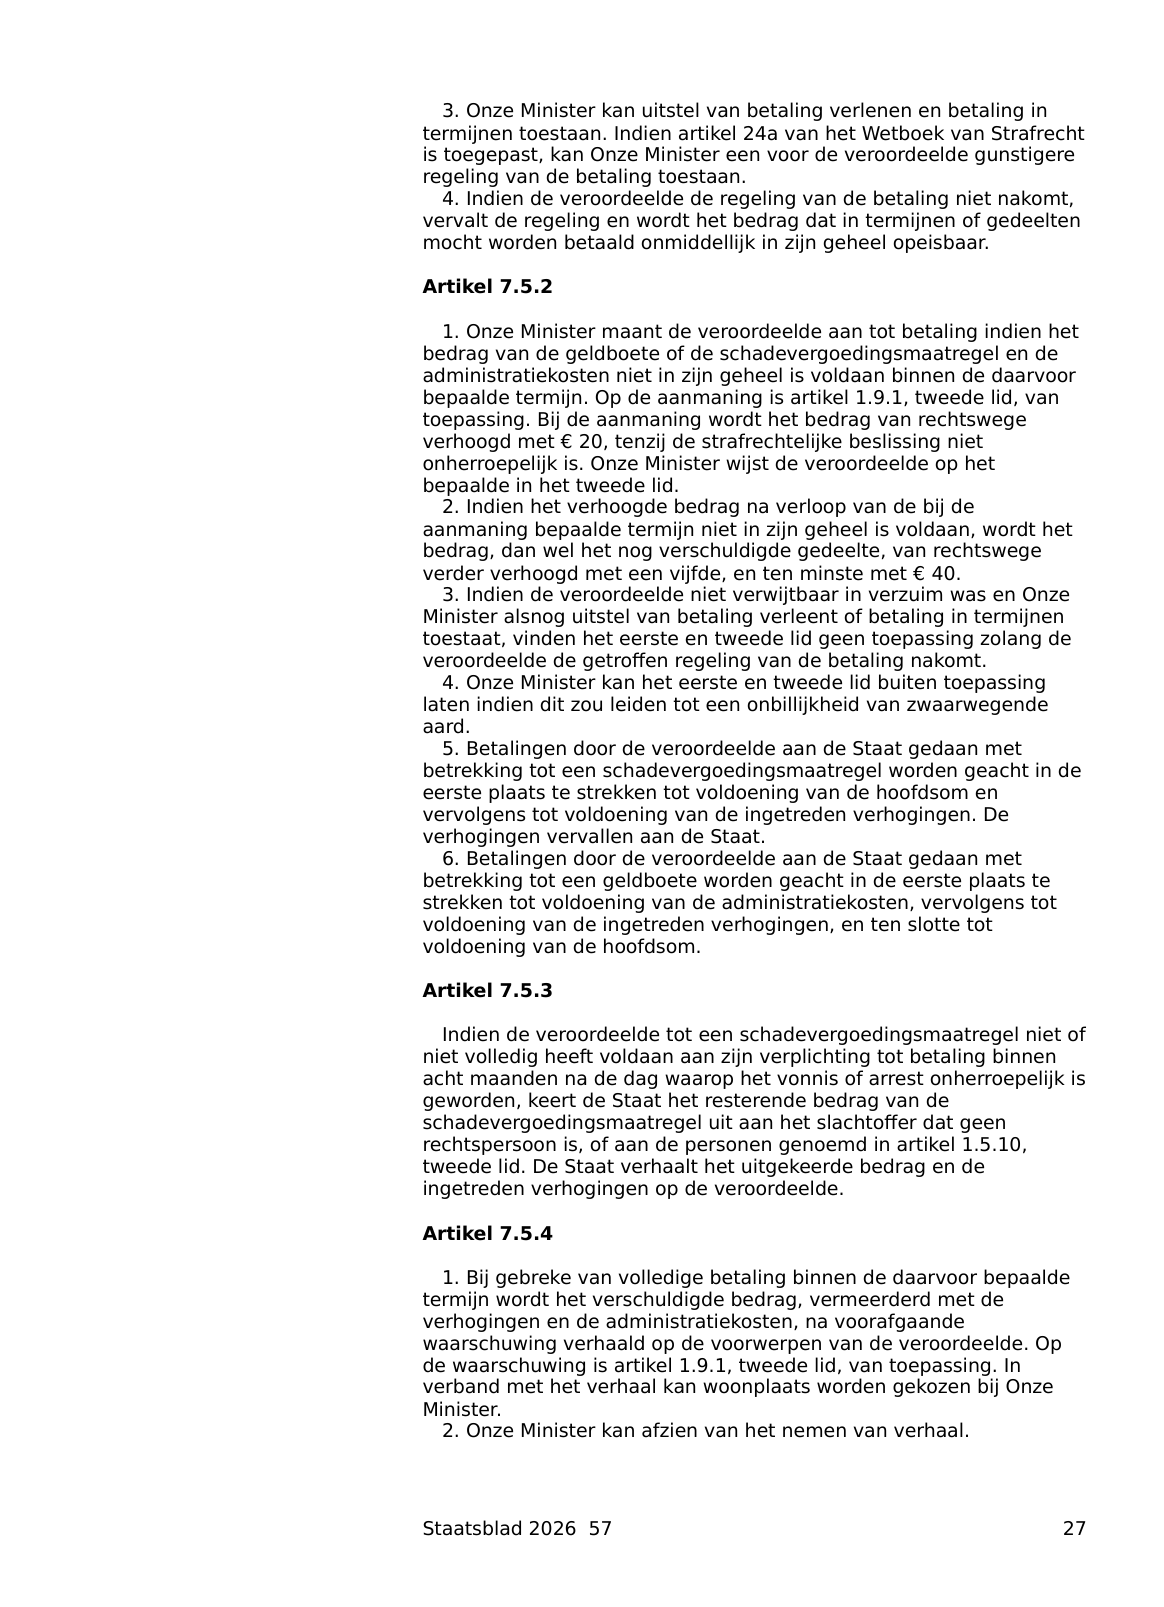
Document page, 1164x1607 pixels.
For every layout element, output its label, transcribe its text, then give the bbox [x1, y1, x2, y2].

text 3. Indien de veroordeelde niet verwijtbaar in verzuim was en Onze Minister alsnog uitstel van betaling verleent of betaling in termijnen toestaat, vinden het eerste en tweede lid geen toepassing zolang de veroordeelde de getroffen regeling van de betaling nakomt. [422, 584, 1087, 672]
text 3. Onze Minister kan uitstel van betaling verlenen en betaling in termijnen toestaan. Indien artikel 24a van het Wetboek van Strafrecht is toegepast, kan Onze Minister een voor de veroordeelde gunstigere regeling van de betaling toestaan. [422, 100, 1087, 188]
text 6. Betalingen door de veroordeelde aan de Staat gedaan met betrekking tot een geldboete worden geacht in de eerste plaats te strekken tot voldoening van de administratiekosten, vervolgens tot voldoening van de ingetreden verhogingen, en ten slotte tot voldoening van de hoofdsom. [422, 848, 1087, 958]
subtitle Artikel 7.5.3 [422, 980, 1087, 1002]
text 1. Onze Minister maant de veroordeelde aan tot betaling indien het bedrag van de geldboete of de schadevergoedingsmaatregel en de administratiekosten niet in zijn geheel is voldaan binnen de daarvoor bepaalde termijn. Op de aanmaning is artikel 1.9.1, tweede lid, van toepassing. Bij de aanmaning wordt het bedrag van rechtswege verhoogd met € 20, tenzij de strafrechtelijke beslissing niet onherroepelijk is. Onze Minister wijst de veroordeelde op het bepaalde in het tweede lid. [422, 321, 1087, 496]
text 4. Onze Minister kan het eerste en tweede lid buiten toepassing laten indien dit zou leiden tot een onbillijkheid van zwaarwegende aard. [422, 672, 1087, 738]
text 1. Bij gebreke van volledige betaling binnen de daarvoor bepaalde termijn wordt het verschuldigde bedrag, vermeerderd met de verhogingen en de administratiekosten, na voorafgaande waarschuwing verhaald op de voorwerpen van de veroordeelde. Op de waarschuwing is artikel 1.9.1, tweede lid, van toepassing. In verband met het verhaal kan woonplaats worden gekozen bij Onze Minister. [422, 1267, 1087, 1420]
subtitle Artikel 7.5.2 [422, 276, 1087, 298]
subtitle Artikel 7.5.4 [422, 1222, 1087, 1244]
text Indien de veroordeelde tot een schadevergoedingsmaatregel niet of niet volledig heeft voldaan aan zijn verplichting tot betaling binnen acht maanden na de dag waarop het vonnis of arrest onherroepelijk is geworden, keert de Staat het resterende bedrag van de schadevergoedingsmaatregel uit aan het slachtoffer dat geen rechtspersoon is, of aan de personen genoemd in artikel 1.5.10, tweede lid. De Staat verhaalt het uitgekeerde bedrag en de ingetreden verhogingen op de veroordeelde. [422, 1024, 1087, 1200]
text 4. Indien de veroordeelde de regeling van de betaling niet nakomt, vervalt de regeling en wordt het bedrag dat in termijnen of gedeelten mocht worden betaald onmiddellijk in zijn geheel opeisbaar. [422, 188, 1087, 254]
text 2. Onze Minister kan afzien van het nemen van verhaal. [422, 1420, 1087, 1442]
text 5. Betalingen door de veroordeelde aan de Staat gedaan met betrekking tot een schadevergoedingsmaatregel worden geacht in de eerste plaats te strekken tot voldoening van de hoofdsom en vervolgens tot voldoening van de ingetreden verhogingen. De verhogingen vervallen aan de Staat. [422, 738, 1087, 848]
text 2. Indien het verhoogde bedrag na verloop van de bij de aanmaning bepaalde termijn niet in zijn geheel is voldaan, wordt het bedrag, dan wel het nog verschuldigde gedeelte, van rechtswege verder verhoogd met een vijfde, en ten minste met € 40. [422, 496, 1087, 584]
